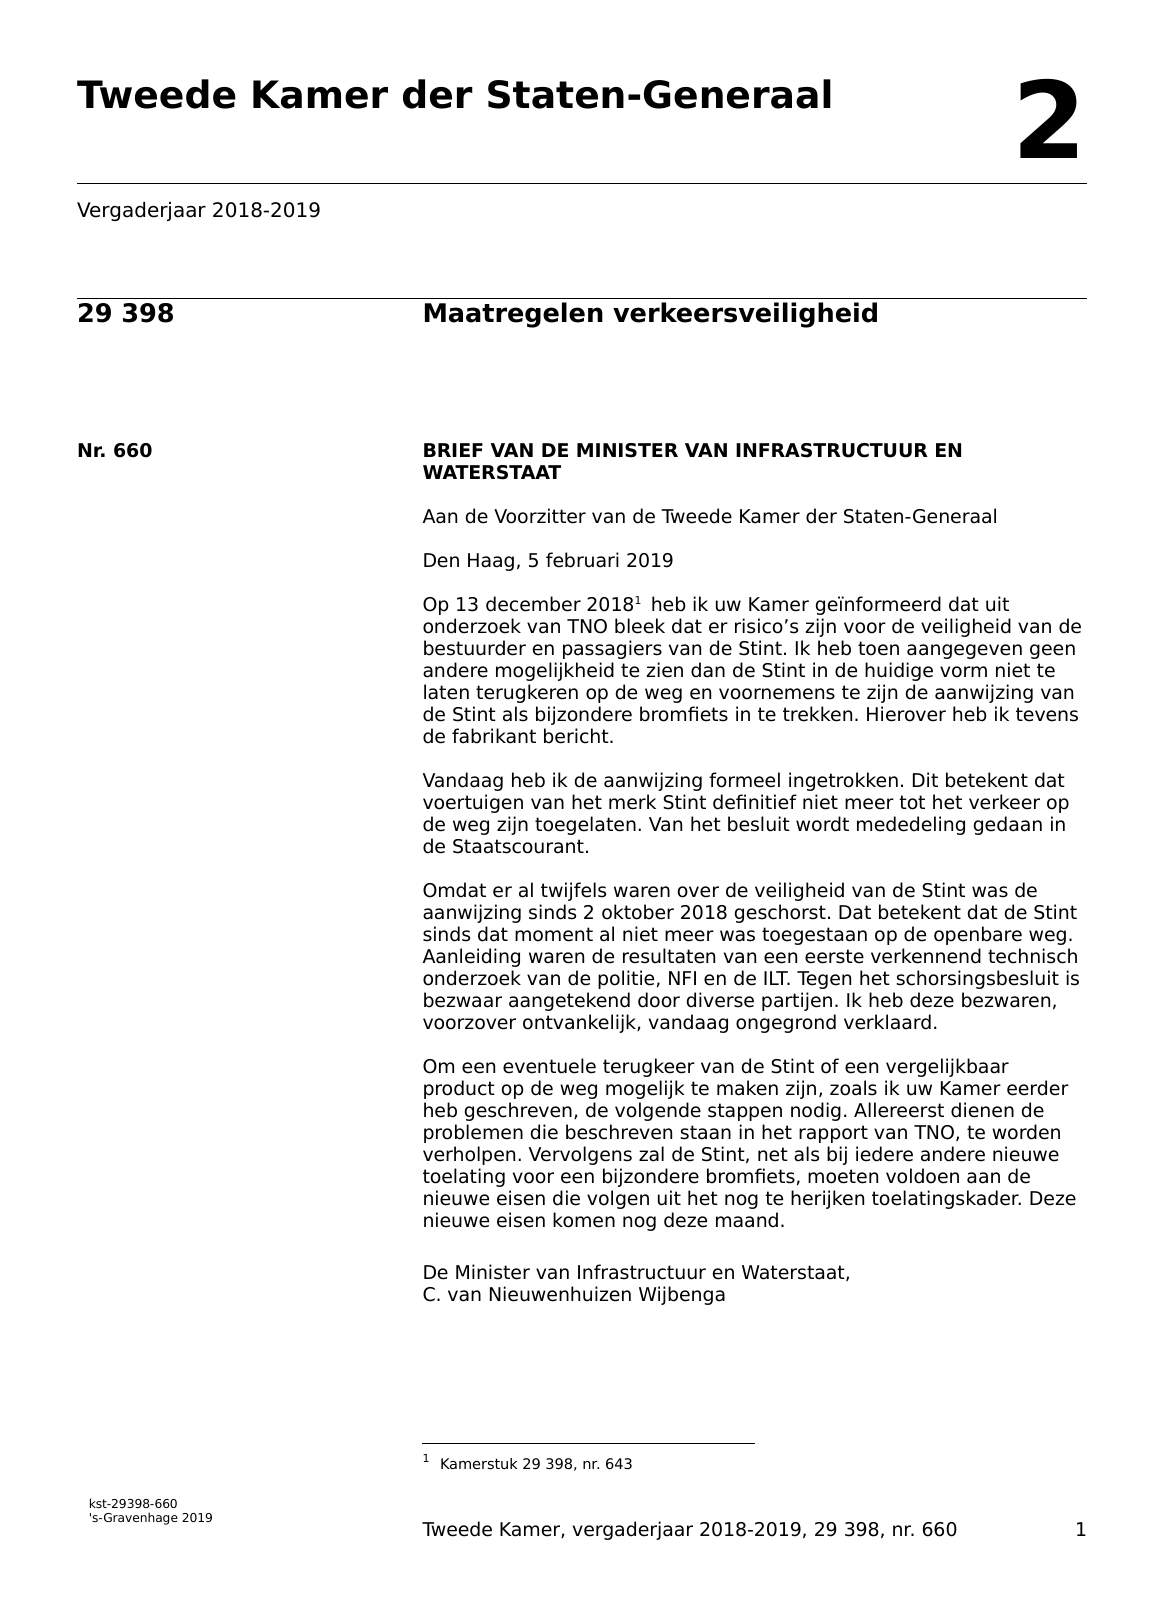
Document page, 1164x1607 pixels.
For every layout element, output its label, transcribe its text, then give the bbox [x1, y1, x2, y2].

text 's-Gravenhage 2019 [88, 1511, 323, 1525]
table_header Tweede Kamer der Staten-Generaal [77, 59, 886, 183]
text kst-29398-660 [88, 1497, 323, 1511]
text Aan de Voorzitter van de Tweede Kamer der Staten-Generaal [422, 506, 1087, 528]
table_header 2 [886, 59, 1087, 183]
subtitle 29 398 Maatregelen verkeersveiligheid [77, 299, 1087, 329]
text Op 13 december 2018 heb ik uw Kamer geïnformeerd dat uit onderzoek van TNO bleek dat er risico’s zijn voor de veiligheid van de bestuurder en passagiers van de Stint. Ik heb toen aangegeven geen andere mogelijkheid te zien dan de Stint in de huidige vorm niet te laten terugkeren op de weg en voornemens te zijn de aanwijzing van de Stint als bijzondere bromfiets in te trekken. Hierover heb ik tevens de fabrikant bericht. [422, 594, 1087, 748]
text Omdat er al twijfels waren over de veiligheid van de Stint was de aanwijzing sinds 2 oktober 2018 geschorst. Dat betekent dat de Stint sinds dat moment al niet meer was toegestaan op de openbare weg. Aanleiding waren de resultaten van een eerste verkennend technisch onderzoek van de politie, NFI en de ILT. Tegen het schorsingsbesluit is bezwaar aangetekend door diverse partijen. Ik heb deze bezwaren, voorzover ontvankelijk, vandaag ongegrond verklaard. [422, 880, 1087, 1034]
text Om een eventuele terugkeer van de Stint of een vergelijkbaar product op de weg mogelijk te maken zijn, zoals ik uw Kamer eerder heb geschreven, de volgende stappen nodig. Allereerst dienen de problemen die beschreven staan in het rapport van TNO, te worden verholpen. Vervolgens zal de Stint, net als bij iedere andere nieuwe toelating voor een bijzondere bromfiets, moeten voldoen aan de nieuwe eisen die volgen uit het nog te herijken toelatingskader. Deze nieuwe eisen komen nog deze maand. [422, 1056, 1087, 1232]
text Kamerstuk 29 398, nr. 643 [422, 1452, 1087, 1474]
subtitle Nr. 660 BRIEF VAN DE MINISTER VAN INFRASTRUCTUUR EN WATERSTAAT [77, 440, 1087, 484]
text Vandaag heb ik de aanwijzing formeel ingetrokken. Dit betekent dat voertuigen van het merk Stint definitief niet meer tot het verkeer op de weg zijn toegelaten. Van het besluit wordt mededeling gedaan in de Staatscourant. [422, 770, 1087, 858]
text Den Haag, 5 februari 2019 [422, 550, 1087, 572]
text De Minister van Infrastructuur en Waterstaat, C. van Nieuwenhuizen Wijbenga [422, 1262, 1087, 1306]
table_cell Vergaderjaar 2018-2019 [77, 184, 1087, 298]
